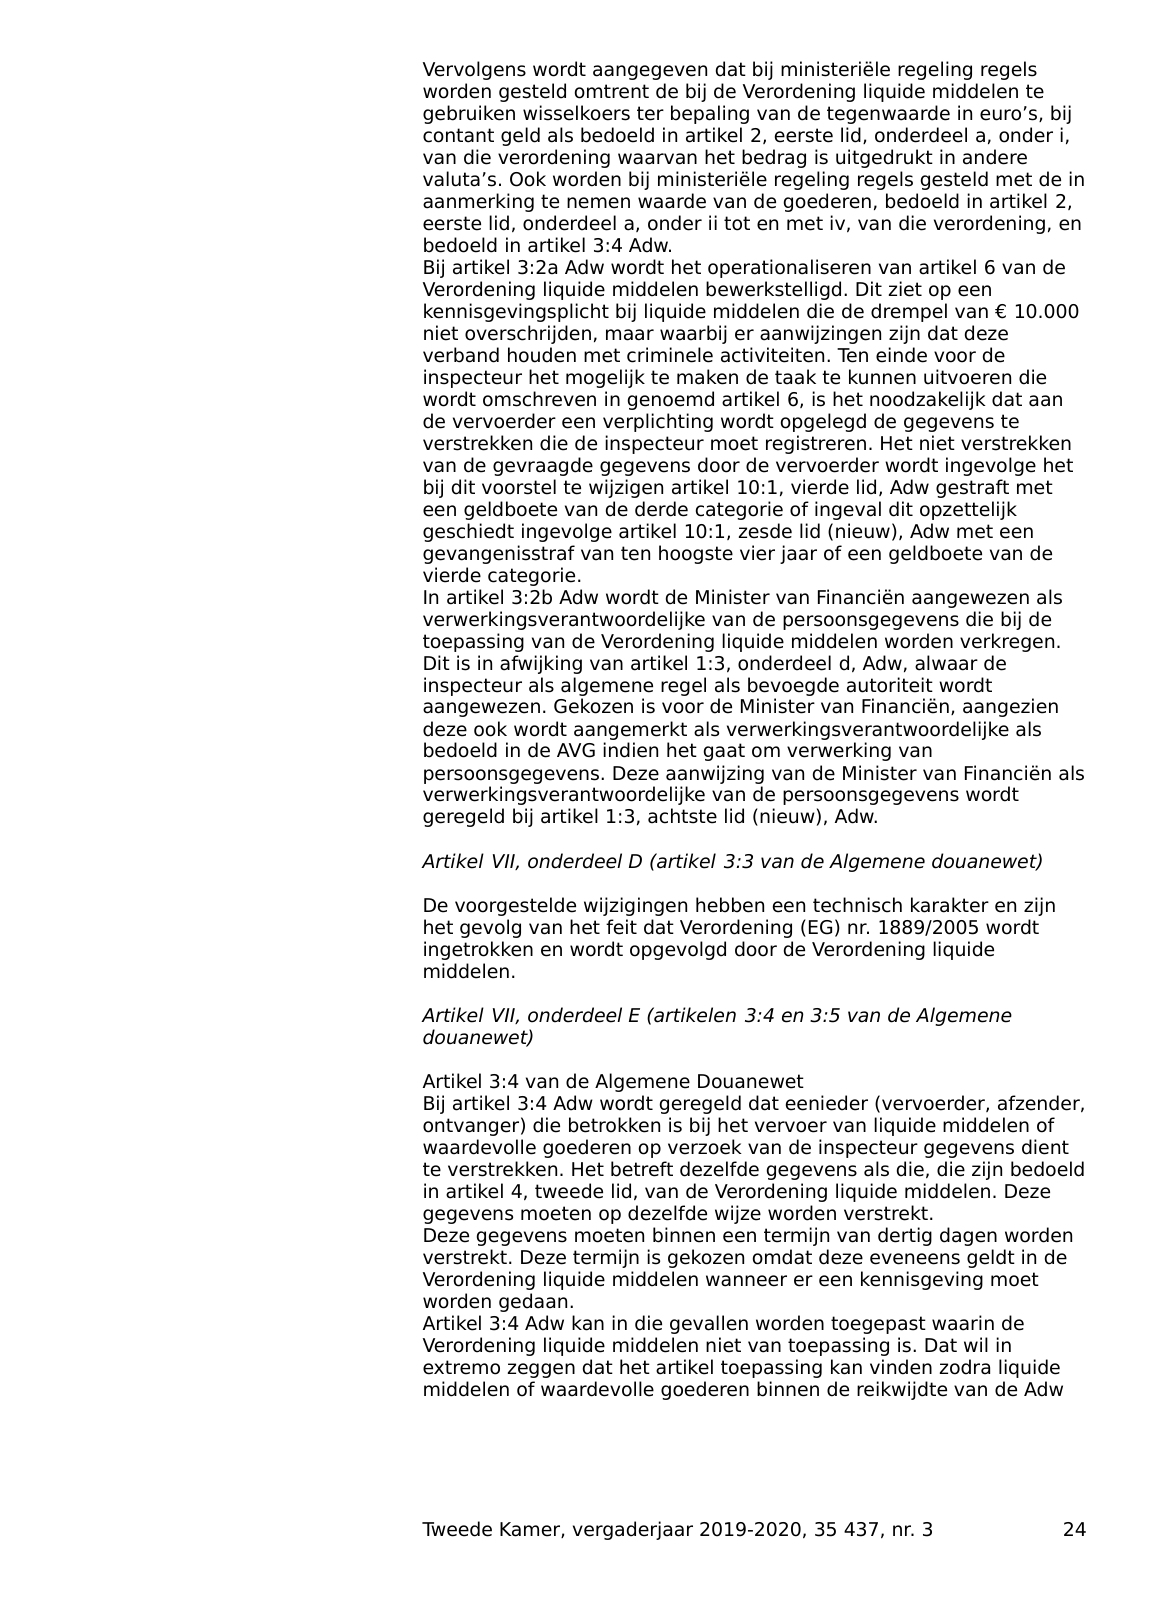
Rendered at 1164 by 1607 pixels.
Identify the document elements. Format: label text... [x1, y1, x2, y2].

text Artikel 3:4 van de Algemene Douanewet [422, 1071, 1087, 1093]
text Artikel 3:4 Adw kan in die gevallen worden toegepast waarin de Verordening liquide middelen niet van toepassing is. Dat wil in extremo zeggen dat het artikel toepassing kan vinden zodra liquide middelen of waardevolle goederen binnen de reikwijdte van de Adw [422, 1313, 1087, 1401]
text Deze gegevens moeten binnen een termijn van dertig dagen worden verstrekt. Deze termijn is gekozen omdat deze eveneens geldt in de Verordening liquide middelen wanneer er een kennisgeving moet worden gedaan. [422, 1225, 1087, 1313]
text Vervolgens wordt aangegeven dat bij ministeriële regeling regels worden gesteld omtrent de bij de Verordening liquide middelen te gebruiken wisselkoers ter bepaling van de tegenwaarde in euro’s, bij contant geld als bedoeld in artikel 2, eerste lid, onderdeel a, onder i, van die verordening waarvan het bedrag is uitgedrukt in andere valuta’s. Ook worden bij ministeriële regeling regels gesteld met de in aanmerking te nemen waarde van de goederen, bedoeld in artikel 2, eerste lid, onderdeel a, onder ii tot en met iv, van die verordening, en bedoeld in artikel 3:4 Adw. [422, 59, 1087, 257]
text De voorgestelde wijzigingen hebben een technisch karakter en zijn het gevolg van het feit dat Verordening (EG) nr. 1889/2005 wordt ingetrokken en wordt opgevolgd door de Verordening liquide middelen. [422, 895, 1087, 983]
subtitle Artikel VII, onderdeel E (artikelen 3:4 en 3:5 van de Algemene douanewet) [422, 1005, 1087, 1049]
text In artikel 3:2b Adw wordt de Minister van Financiën aangewezen als verwerkingsverantwoordelijke van de persoonsgegevens die bij de toepassing van de Verordening liquide middelen worden verkregen. Dit is in afwijking van artikel 1:3, onderdeel d, Adw, alwaar de inspecteur als algemene regel als bevoegde autoriteit wordt aangewezen. Gekozen is voor de Minister van Financiën, aangezien deze ook wordt aangemerkt als verwerkingsverantwoordelijke als bedoeld in de AVG indien het gaat om verwerking van persoonsgegevens. Deze aanwijzing van de Minister van Financiën als verwerkingsverantwoordelijke van de persoonsgegevens wordt geregeld bij artikel 1:3, achtste lid (nieuw), Adw. [422, 587, 1087, 828]
text Bij artikel 3:4 Adw wordt geregeld dat eenieder (vervoerder, afzender, ontvanger) die betrokken is bij het vervoer van liquide middelen of waardevolle goederen op verzoek van de inspecteur gegevens dient te verstrekken. Het betreft dezelfde gegevens als die, die zijn bedoeld in artikel 4, tweede lid, van de Verordening liquide middelen. Deze gegevens moeten op dezelfde wijze worden verstrekt. [422, 1093, 1087, 1225]
subtitle Artikel VII, onderdeel D (artikel 3:3 van de Algemene douanewet) [422, 851, 1087, 872]
text Bij artikel 3:2a Adw wordt het operationaliseren van artikel 6 van de Verordening liquide middelen bewerkstelligd. Dit ziet op een kennisgevingsplicht bij liquide middelen die de drempel van € 10.000 niet overschrijden, maar waarbij er aanwijzingen zijn dat deze verband houden met criminele activiteiten. Ten einde voor de inspecteur het mogelijk te maken de taak te kunnen uitvoeren die wordt omschreven in genoemd artikel 6, is het noodzakelijk dat aan de vervoerder een verplichting wordt opgelegd de gegevens te verstrekken die de inspecteur moet registreren. Het niet verstrekken van de gevraagde gegevens door de vervoerder wordt ingevolge het bij dit voorstel te wijzigen artikel 10:1, vierde lid, Adw gestraft met een geldboete van de derde categorie of ingeval dit opzettelijk geschiedt ingevolge artikel 10:1, zesde lid (nieuw), Adw met een gevangenisstraf van ten hoogste vier jaar of een geldboete van de vierde categorie. [422, 257, 1087, 587]
